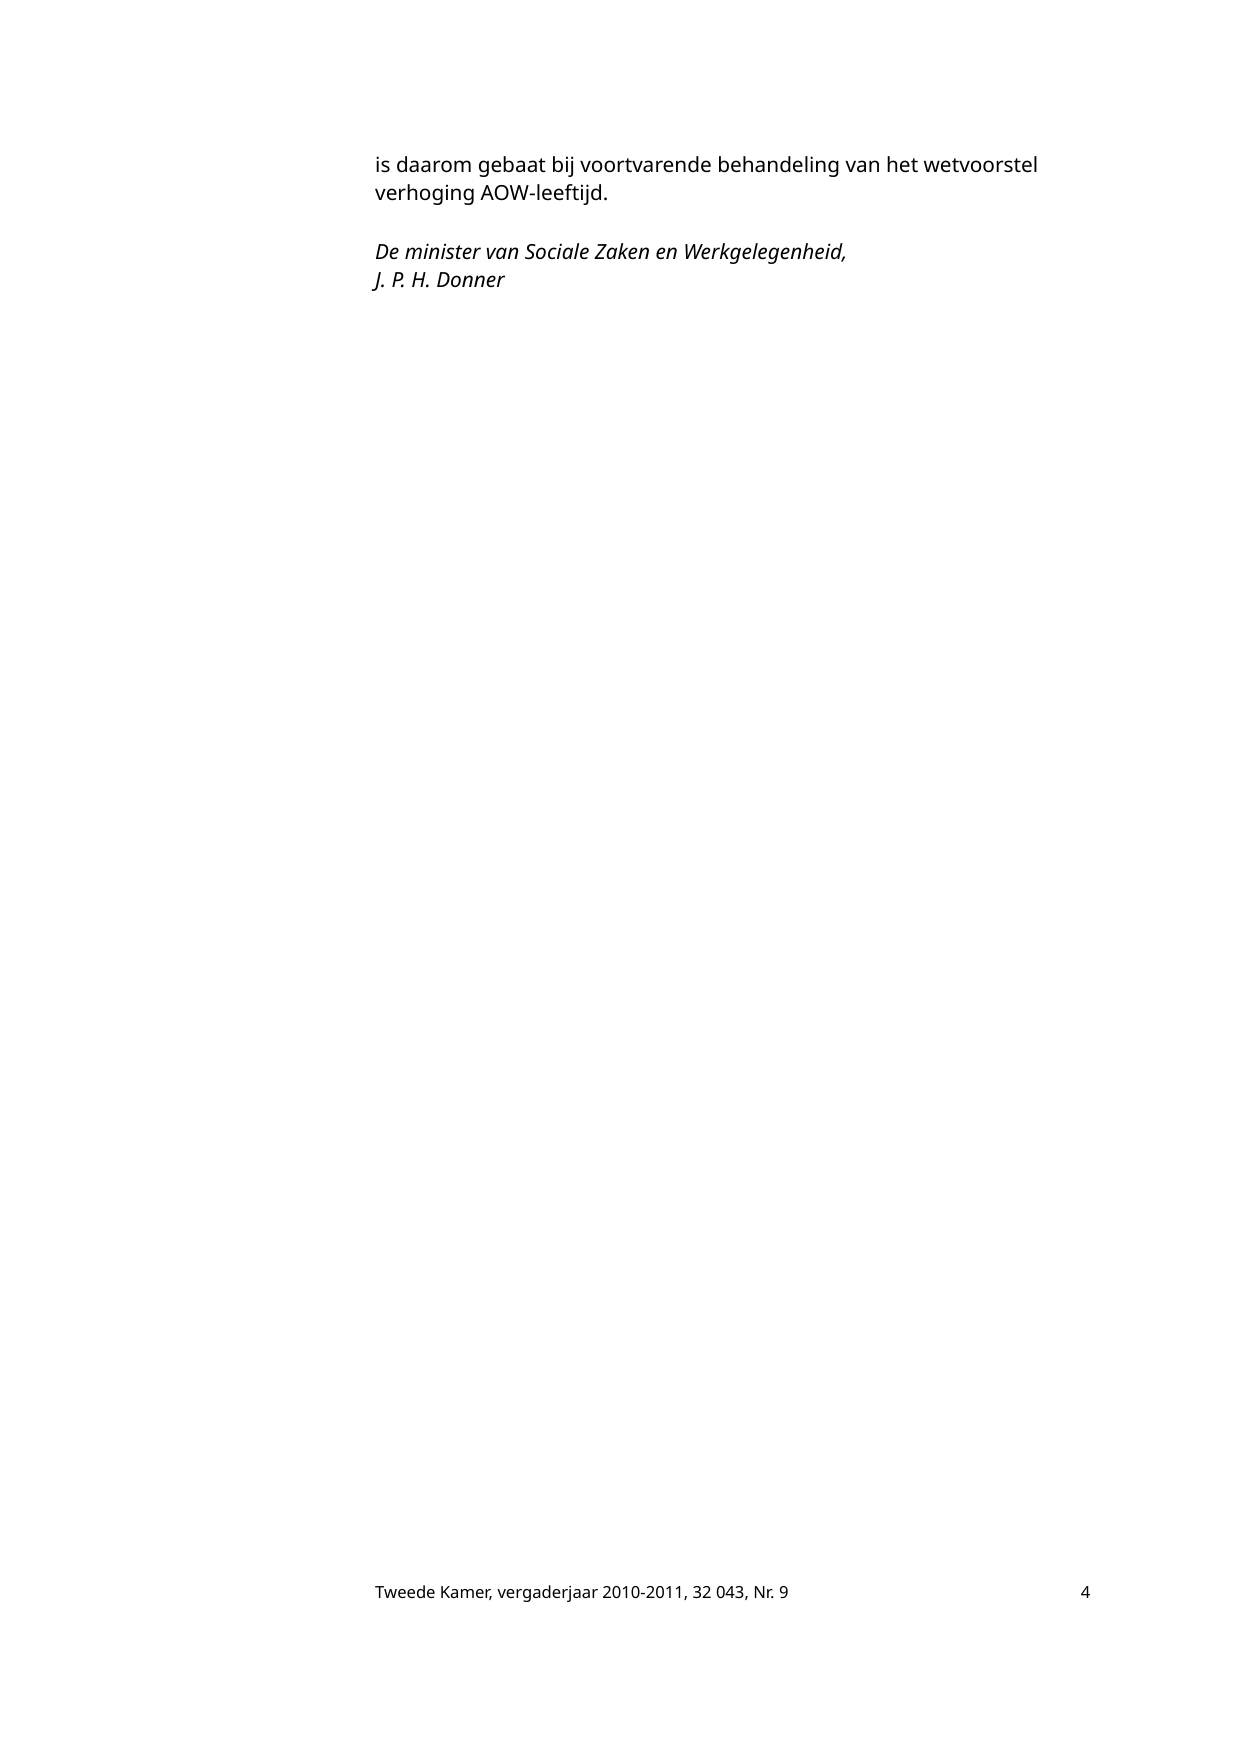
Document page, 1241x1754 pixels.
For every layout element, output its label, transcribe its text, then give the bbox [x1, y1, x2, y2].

text J. P. H. Donner [375, 265, 1090, 294]
text De minister van Sociale Zaken en Werkgelegenheid, [375, 237, 1090, 265]
text is daarom gebaat bij voortvarende behandeling van het wetvoorstel verhoging AOW-leeftijd. [375, 150, 1090, 207]
